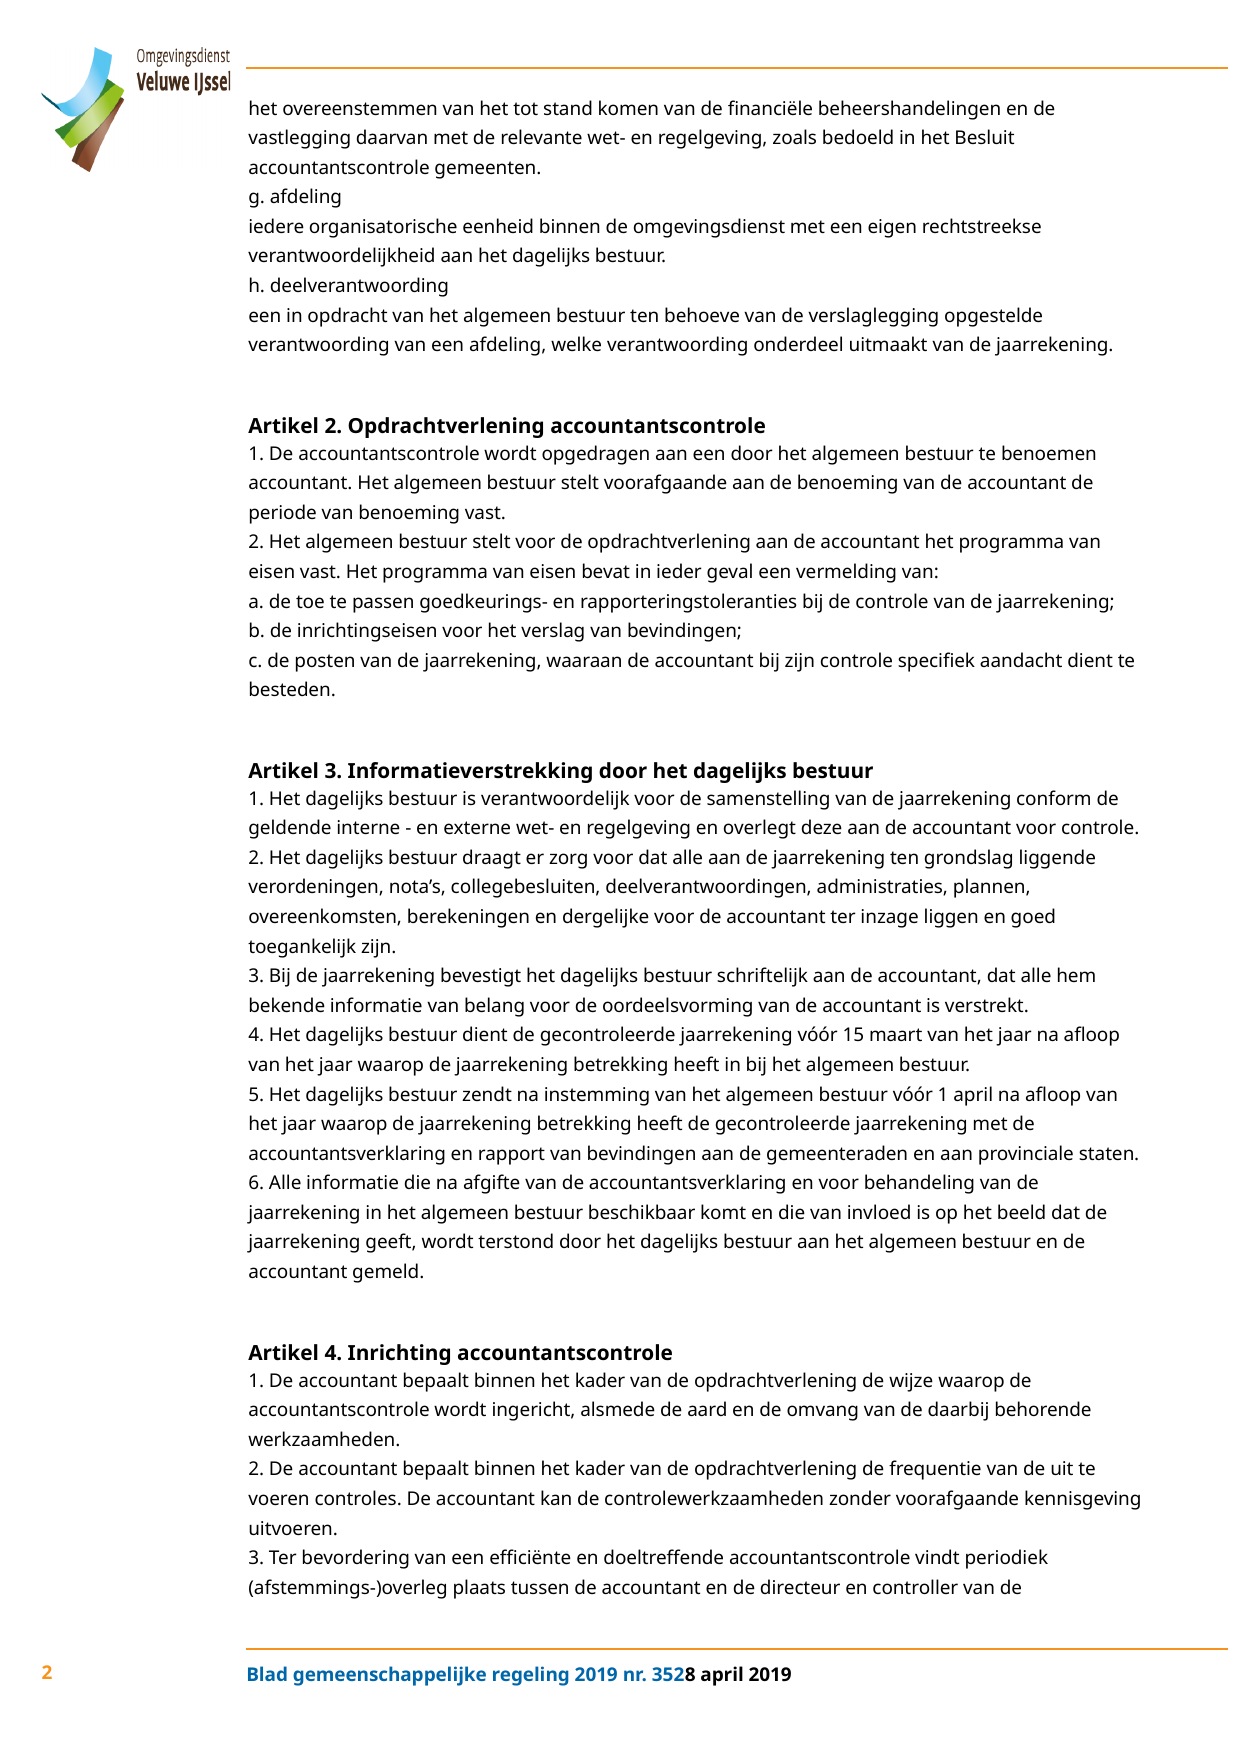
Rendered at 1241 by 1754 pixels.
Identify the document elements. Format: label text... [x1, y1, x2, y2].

text 2. Het dagelijks bestuur draagt er zorg voor dat alle aan de jaarrekening ten grondslag liggende verordeningen, nota’s, collegebesluiten, deelverantwoordingen, administraties, plannen, overeenkomsten, berekeningen en dergelijke voor de accountant ter inzage liggen en goed toegankelijk zijn. [248, 844, 1152, 959]
text het overeenstemmen van het tot stand komen van de financiële beheershandelingen en de vastlegging daarvan met de relevante wet- en regelgeving, zoals bedoeld in het Besluit accountantscontrole gemeenten. [248, 95, 1152, 180]
text 2. Het algemeen bestuur stelt voor de opdrachtverlening aan de accountant het programma van eisen vast. Het programma van eisen bevat in ieder geval een vermelding van: [248, 529, 1152, 584]
text 3. Bij de jaarrekening bevestigt het dagelijks bestuur schriftelijk aan de accountant, dat alle hem bekende informatie van belang voor de oordeelsvorming van de accountant is verstrekt. [248, 962, 1152, 1018]
text 6. Alle informatie die na afgifte van de accountantsverklaring en voor behandeling van de jaarrekening in het algemeen bestuur beschikbaar komt en die van invloed is op het beeld dat de jaarrekening geeft, wordt terstond door het dagelijks bestuur aan het algemeen bestuur en de accountant gemeld. [248, 1169, 1152, 1284]
text iedere organisatorische eenheid binnen de omgevingsdienst met een eigen rechtstreekse verantwoordelijkheid aan het dagelijks bestuur. [248, 213, 1152, 268]
text 5. Het dagelijks bestuur zendt na instemming van het algemeen bestuur vóór 1 april na afloop van het jaar waarop de jaarrekening betrekking heeft de gecontroleerde jaarrekening met de accountantsverklaring en rapport van bevindingen aan de gemeenteraden en aan provinciale staten. [248, 1081, 1152, 1166]
text Artikel 3. Informatieverstrekking door het dagelijks bestuur [248, 757, 1152, 785]
text 2. De accountant bepaalt binnen het kader van de opdrachtverlening de frequentie van de uit te voeren controles. De accountant kan de controlewerkzaamheden zonder voorafgaande kennisgeving uitvoeren. [248, 1456, 1152, 1540]
text Artikel 2. Opdrachtverlening accountantscontrole [248, 411, 1152, 440]
text 4. Het dagelijks bestuur dient de gecontroleerde jaarrekening vóór 15 maart van het jaar na afloop van het jaar waarop de jaarrekening betrekking heeft in bij het algemeen bestuur. [248, 1022, 1152, 1077]
text c. de posten van de jaarrekening, waaraan de accountant bij zijn controle specifiek aandacht dient te besteden. [248, 647, 1152, 702]
picture [41, 47, 231, 172]
text een in opdracht van het algemeen bestuur ten behoeve van de verslaglegging opgestelde verantwoording van een afdeling, welke verantwoording onderdeel uitmaakt van de jaarrekening. [248, 302, 1152, 357]
text 1. De accountant bepaalt binnen het kader van de opdrachtverlening de wijze waarop de accountantscontrole wordt ingericht, alsmede de aard en de omvang van de daarbij behorende werkzaamheden. [248, 1367, 1152, 1452]
text Artikel 4. Inrichting accountantscontrole [248, 1338, 1152, 1367]
text g. afdeling [248, 183, 1152, 209]
text h. deelverantwoording [248, 272, 1152, 298]
text 1. De accountantscontrole wordt opgedragen aan een door het algemeen bestuur te benoemen accountant. Het algemeen bestuur stelt voorafgaande aan de benoeming van de accountant de periode van benoeming vast. [248, 440, 1152, 525]
text 3. Ter bevordering van een efficiënte en doeltreffende accountantscontrole vindt periodiek (afstemmings-)overleg plaats tussen de accountant en de directeur en controller van de [248, 1544, 1152, 1599]
text b. de inrichtingseisen voor het verslag van bevindingen; [248, 617, 1152, 643]
text a. de toe te passen goedkeurings- en rapporteringstoleranties bij de controle van de jaarrekening; [248, 588, 1152, 613]
text 1. Het dagelijks bestuur is verantwoordelijk voor de samenstelling van de jaarrekening conform de geldende interne - en externe wet- en regelgeving en overlegt deze aan de accountant voor controle. [248, 785, 1152, 840]
